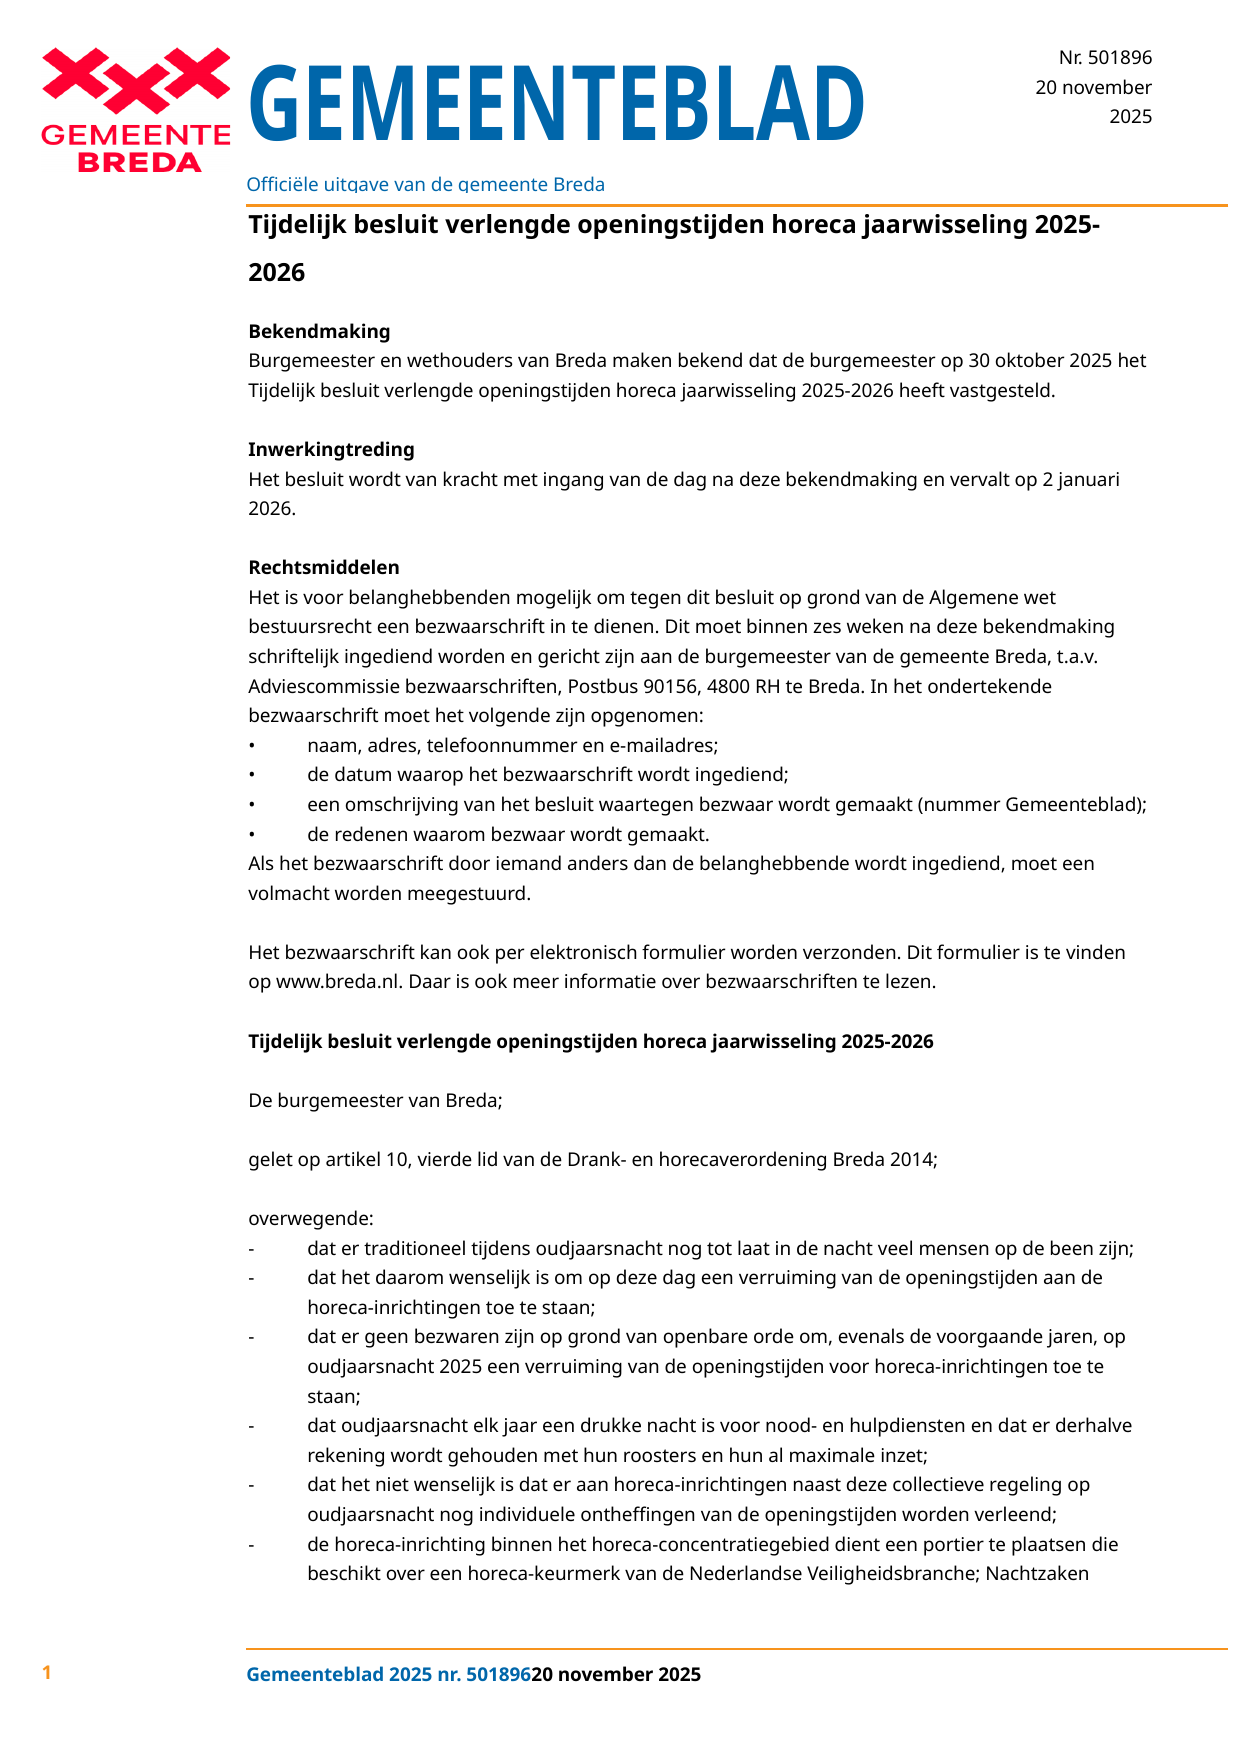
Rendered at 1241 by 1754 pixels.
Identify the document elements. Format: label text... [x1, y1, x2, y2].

list dat het daarom wenselijk is om op deze dag een verruiming van de openingstijden aan de horeca-inrichtingen toe te staan; [248, 1264, 1152, 1320]
text Het besluit wordt van kracht met ingang van de dag na deze bekendmaking en vervalt op 2 januari 2026. [248, 466, 1152, 521]
list de datum waarop het bezwaarschrift wordt ingediend; [248, 762, 1152, 787]
text Rechtsmiddelen [248, 554, 1152, 580]
text Bekendmaking [248, 318, 1152, 344]
text Tijdelijk besluit verlengde openingstijden horeca jaarwisseling 2025-2026 [248, 207, 1152, 288]
text Inwerkingtreding [248, 436, 1152, 462]
picture [41, 47, 231, 172]
text Burgemeester en wethouders van Breda maken bekend dat de burgemeester op 30 oktober 2025 het Tijdelijk besluit verlengde openingstijden horeca jaarwisseling 2025-2026 heeft vastgesteld. [248, 347, 1152, 403]
list de redenen waarom bezwaar wordt gemaakt. [248, 821, 1152, 847]
text Het is voor belanghebbenden mogelijk om tegen dit besluit op grond van de Algemene wet bestuursrecht een bezwaarschrift in te dienen. Dit moet binnen zes weken na deze bekendmaking schriftelijk ingediend worden en gericht zijn aan de burgemeester van de gemeente Breda, t.a.v. Adviescommissie bezwaarschriften, Postbus 90156, 4800 RH te Breda. In het ondertekende bezwaarschrift moet het volgende zijn opgenomen: [248, 584, 1152, 728]
list dat het niet wenselijk is dat er aan horeca-inrichtingen naast deze collectieve regeling op oudjaarsnacht nog individuele ontheffingen van de openingstijden worden verleend; [248, 1472, 1152, 1527]
list een omschrijving van het besluit waartegen bezwaar wordt gemaakt (nummer Gemeenteblad); [248, 791, 1152, 817]
list dat er traditioneel tijdens oudjaarsnacht nog tot laat in de nacht veel mensen op de been zijn; [248, 1235, 1152, 1261]
text De burgemeester van Breda; [248, 1087, 1152, 1113]
list de horeca-inrichting binnen het horeca-concentratiegebied dient een portier te plaatsen die beschikt over een horeca-keurmerk van de Nederlandse Veiligheidsbranche; Nachtzaken [248, 1531, 1152, 1586]
list dat er geen bezwaren zijn op grond van openbare orde om, evenals de voorgaande jaren, op oudjaarsnacht 2025 een verruiming van de openingstijden voor horeca-inrichtingen toe te staan; [248, 1324, 1152, 1409]
list dat oudjaarsnacht elk jaar een drukke nacht is voor nood- en hulpdiensten en dat er derhalve rekening wordt gehouden met hun roosters en hun al maximale inzet; [248, 1412, 1152, 1468]
text overwegende: [248, 1205, 1152, 1231]
text Het bezwaarschrift kan ook per elektronisch formulier worden verzonden. Dit formulier is te vinden op www.breda.nl. Daar is ook meer informatie over bezwaarschriften te lezen. [248, 939, 1152, 994]
text Als het bezwaarschrift door iemand anders dan de belanghebbende wordt ingediend, moet een volmacht worden meegestuurd. [248, 850, 1152, 906]
text Tijdelijk besluit verlengde openingstijden horeca jaarwisseling 2025-2026 [248, 1028, 1152, 1054]
text gelet op artikel 10, vierde lid van de Drank- en horecaverordening Breda 2014; [248, 1146, 1152, 1172]
list naam, adres, telefoonnummer en e-mailadres; [248, 732, 1152, 758]
